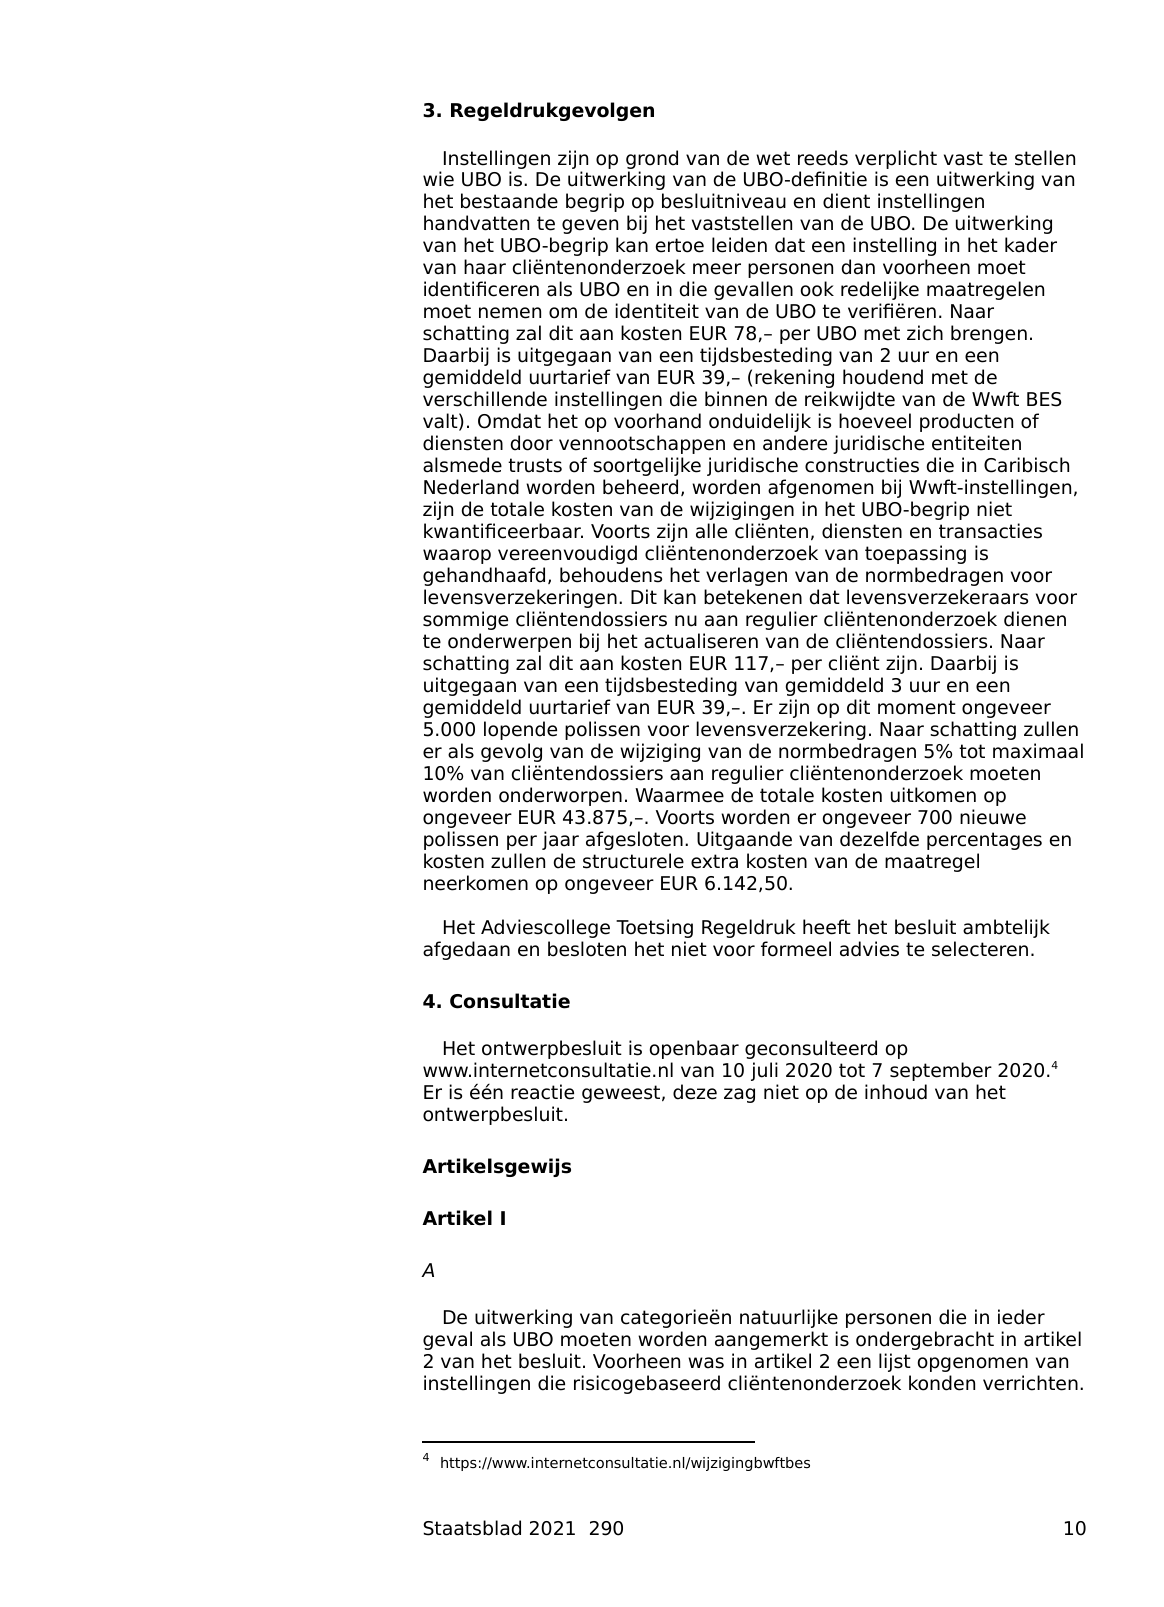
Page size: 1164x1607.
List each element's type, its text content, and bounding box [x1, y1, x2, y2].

subtitle Artikel I [422, 1208, 1087, 1230]
subtitle A [422, 1260, 1087, 1282]
text De uitwerking van categorieën natuurlijke personen die in ieder geval als UBO moeten worden aangemerkt is ondergebracht in artikel 2 van het besluit. Voorheen was in artikel 2 een lijst opgenomen van instellingen die risicogebaseerd cliëntenonderzoek konden verrichten. [422, 1307, 1087, 1394]
text Instellingen zijn op grond van de wet reeds verplicht vast te stellen wie UBO is. De uitwerking van de UBO-definitie is een uitwerking van het bestaande begrip op besluitniveau en dient instellingen handvatten te geven bij het vaststellen van de UBO. De uitwerking van het UBO-begrip kan ertoe leiden dat een instelling in het kader van haar cliëntenonderzoek meer personen dan voorheen moet identificeren als UBO en in die gevallen ook redelijke maatregelen moet nemen om de identiteit van de UBO te verifiëren. Naar schatting zal dit aan kosten EUR 78,– per UBO met zich brengen. Daarbij is uitgegaan van een tijdsbesteding van 2 uur en een gemiddeld uurtarief van EUR 39,– (rekening houdend met de verschillende instellingen die binnen de reikwijdte van de Wwft BES valt). Omdat het op voorhand onduidelijk is hoeveel producten of diensten door vennootschappen en andere juridische entiteiten alsmede trusts of soortgelijke juridische constructies die in Caribisch Nederland worden beheerd, worden afgenomen bij Wwft-instellingen, zijn de totale kosten van de wijzigingen in het UBO-begrip niet kwantificeerbaar. Voorts zijn alle cliënten, diensten en transacties waarop vereenvoudigd cliëntenonderzoek van toepassing is gehandhaafd, behoudens het verlagen van de normbedragen voor levensverzekeringen. Dit kan betekenen dat levensverzekeraars voor sommige cliëntendossiers nu aan regulier cliëntenonderzoek dienen te onderwerpen bij het actualiseren van de cliëntendossiers. Naar schatting zal dit aan kosten EUR 117,– per cliënt zijn. Daarbij is uitgegaan van een tijdsbesteding van gemiddeld 3 uur en een gemiddeld uurtarief van EUR 39,–. Er zijn op dit moment ongeveer 5.000 lopende polissen voor levensverzekering. Naar schatting zullen er als gevolg van de wijziging van de normbedragen 5% tot maximaal 10% van cliëntendossiers aan regulier cliëntenonderzoek moeten worden onderworpen. Waarmee de totale kosten uitkomen op ongeveer EUR 43.875,–. Voorts worden er ongeveer 700 nieuwe polissen per jaar afgesloten. Uitgaande van dezelfde percentages en kosten zullen de structurele extra kosten van de maatregel neerkomen op ongeveer EUR 6.142,50. [422, 147, 1087, 895]
text https://www.internetconsultatie.nl/wijzigingbwftbes [422, 1451, 1087, 1473]
subtitle 4. Consultatie [422, 991, 1087, 1013]
text Het ontwerpbesluit is openbaar geconsulteerd op www.internetconsultatie.nl van 10 juli 2020 tot 7 september 2020. Er is één reactie geweest, deze zag niet op de inhoud van het ontwerpbesluit. [422, 1038, 1087, 1126]
text Het Adviescollege Toetsing Regeldruk heeft het besluit ambtelijk afgedaan en besloten het niet voor formeel advies te selecteren. [422, 917, 1087, 961]
subtitle 3. Regeldrukgevolgen [422, 100, 1087, 122]
subtitle Artikelsgewijs [422, 1156, 1087, 1178]
